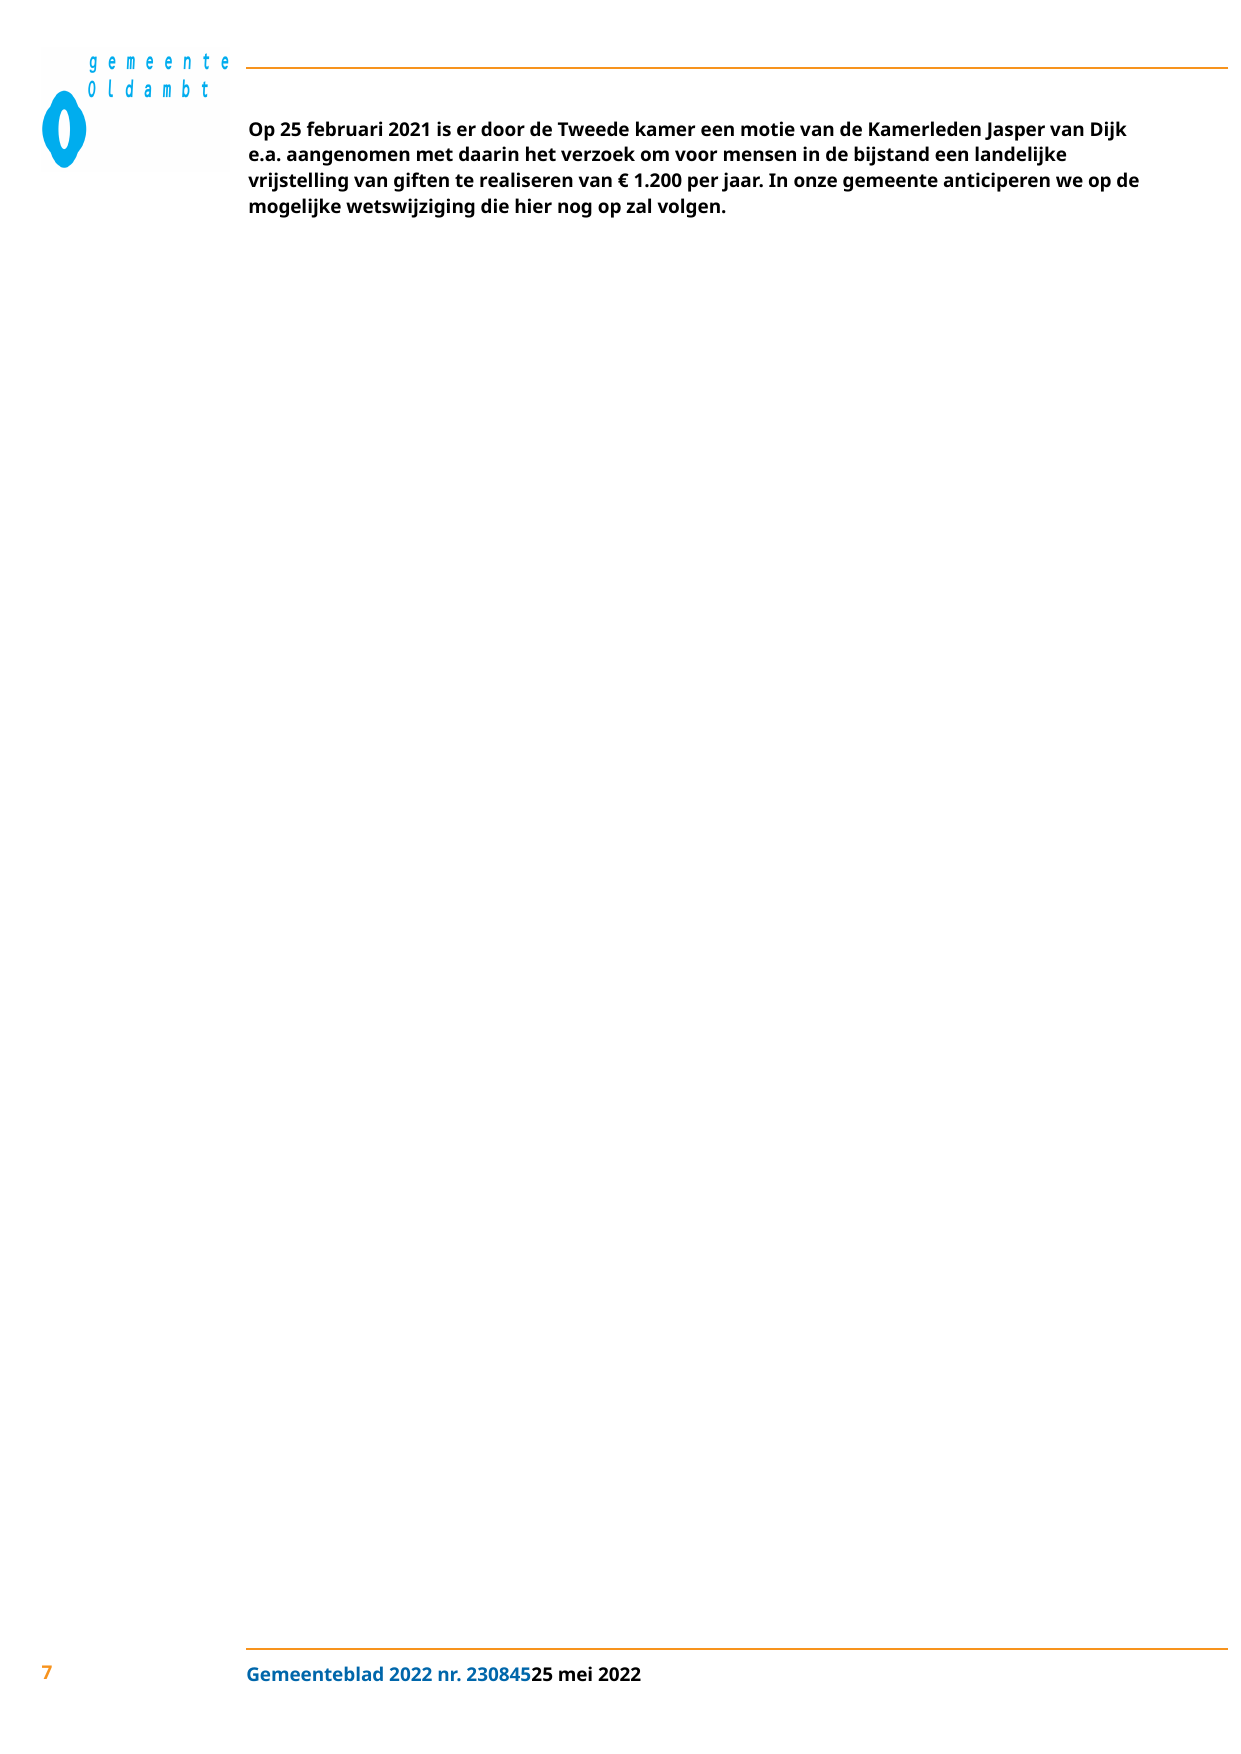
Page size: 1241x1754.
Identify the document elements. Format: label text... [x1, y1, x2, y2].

picture [41, 47, 231, 172]
text Op 25 februari 2021 is er door de Tweede kamer een motie van de Kamerleden Jasper van Dijk e.a. aangenomen met daarin het verzoek om voor mensen in de bijstand een landelijke vrijstelling van giften te realiseren van € 1.200 per jaar. In onze gemeente anticiperen we op de mogelijke wetswijziging die hier nog op zal volgen. [248, 116, 1152, 219]
